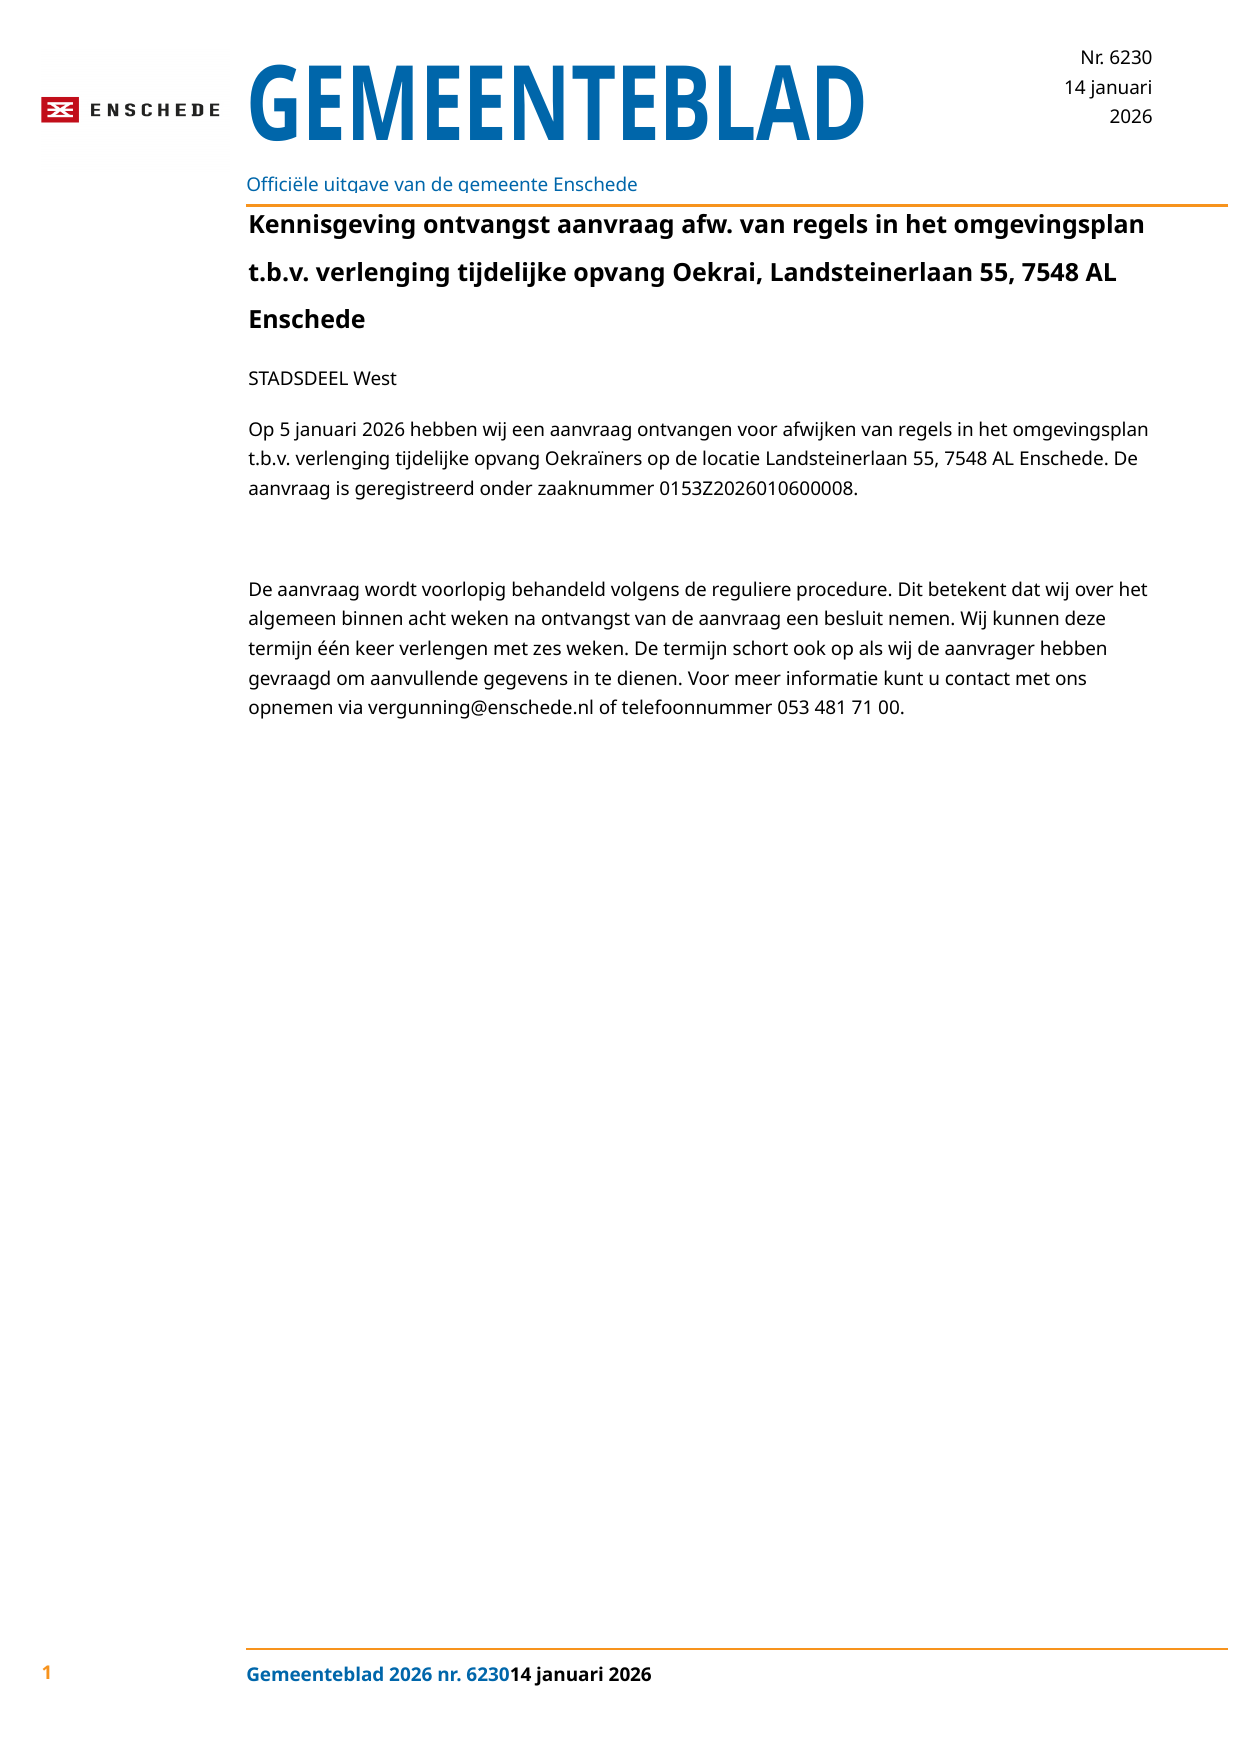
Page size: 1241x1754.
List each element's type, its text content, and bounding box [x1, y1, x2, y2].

text De aanvraag wordt voorlopig behandeld volgens de reguliere procedure. Dit betekent dat wij over het algemeen binnen acht weken na ontvangst van de aanvraag een besluit nemen. Wij kunnen deze termijn één keer verlengen met zes weken. De termijn schort ook op als wij de aanvrager hebben gevraagd om aanvullende gegevens in te dienen. Voor meer informatie kunt u contact met ons opnemen via vergunning@enschede.nl of telefoonnummer 053 481 71 00. [248, 576, 1152, 720]
text Kennisgeving ontvangst aanvraag afw. van regels in het omgevingsplan t.b.v. verlenging tijdelijke opvang Oekrai, Landsteinerlaan 55, 7548 AL Enschede [248, 207, 1152, 336]
picture [41, 47, 231, 172]
text Op 5 januari 2026 hebben wij een aanvraag ontvangen voor afwijken van regels in het omgevingsplan t.b.v. verlenging tijdelijke opvang Oekraïners op de locatie Landsteinerlaan 55, 7548 AL Enschede. De aanvraag is geregistreerd onder zaaknummer 0153Z2026010600008. [248, 416, 1152, 501]
text STADSDEEL West [248, 366, 1152, 391]
